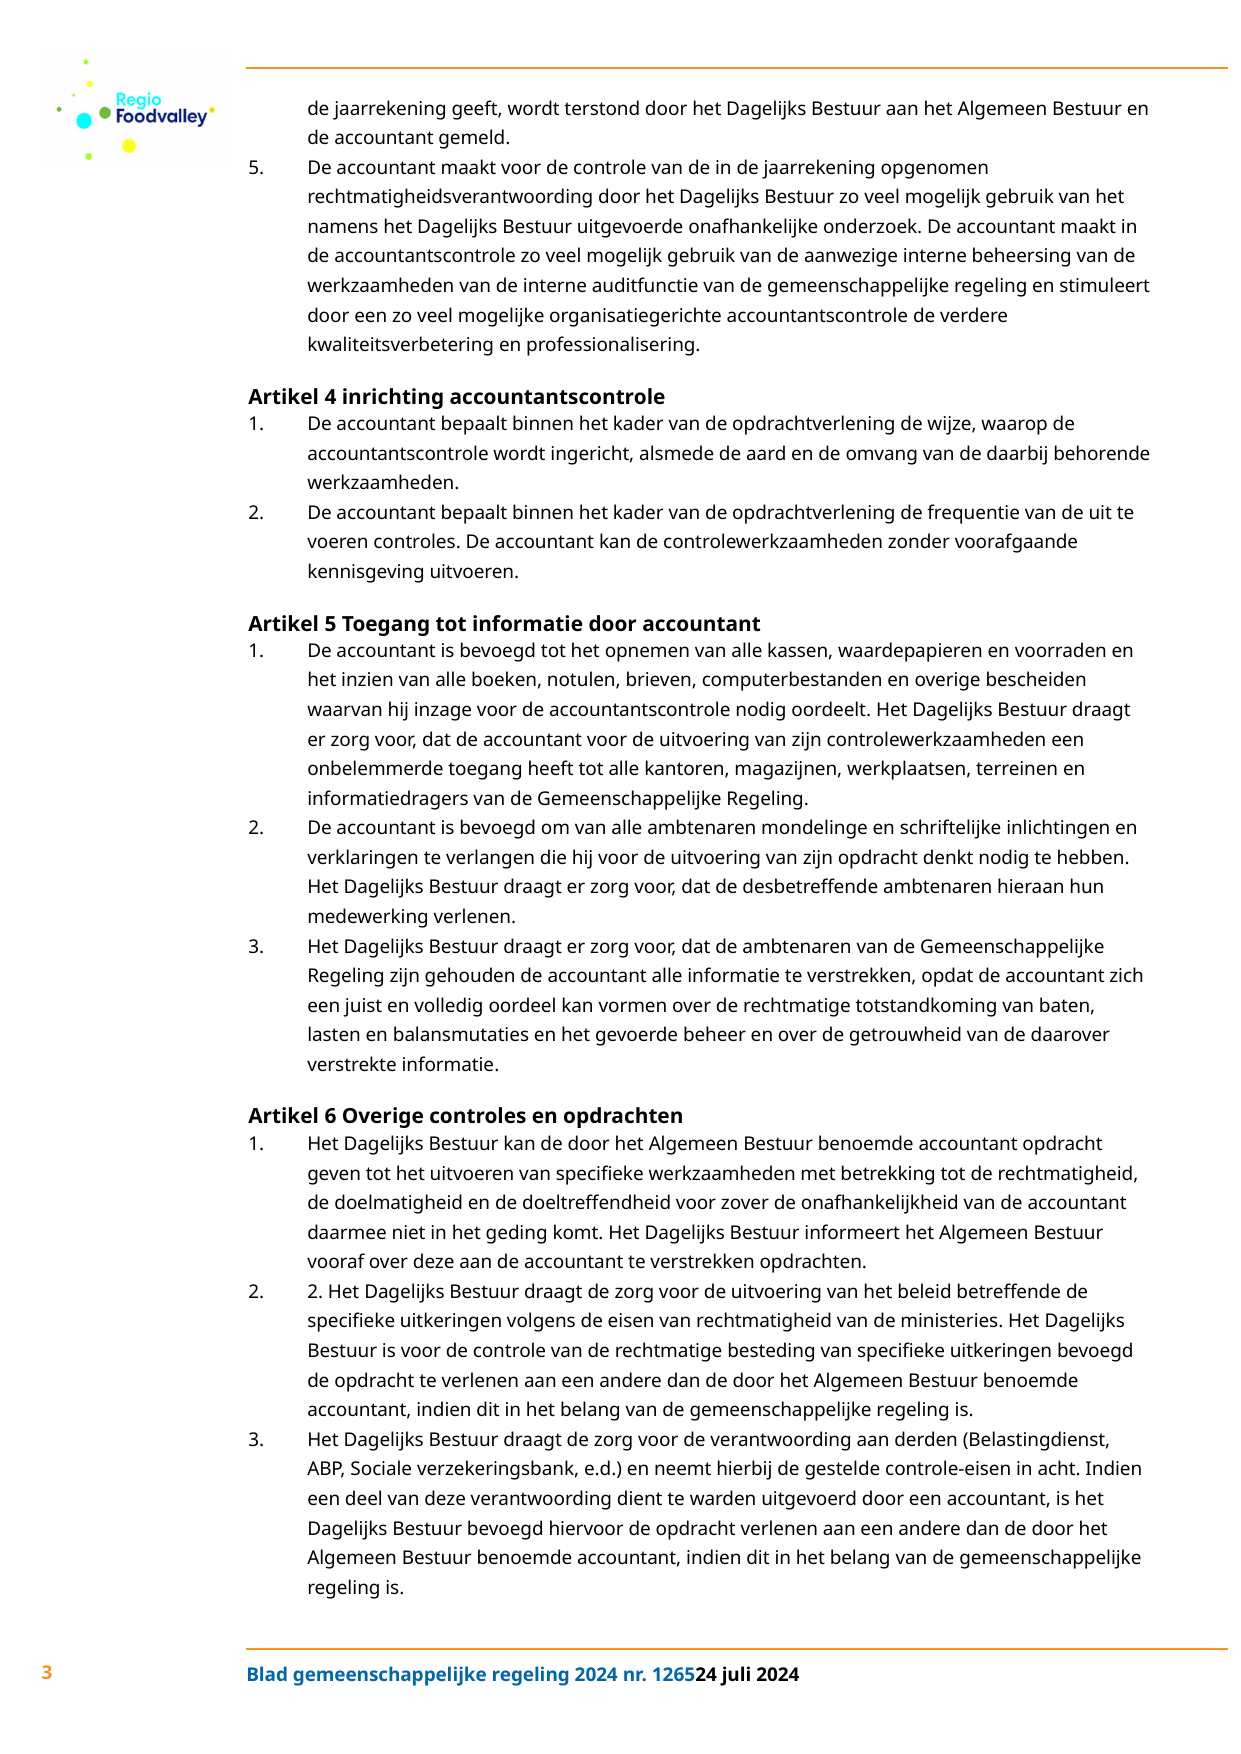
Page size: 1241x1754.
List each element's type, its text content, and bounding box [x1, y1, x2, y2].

list Het Dagelijks Bestuur draagt de zorg voor de verantwoording aan derden (Belastingdienst, ABP, Sociale verzekeringsbank, e.d.) en neemt hierbij de gestelde controle-eisen in acht. Indien een deel van deze verantwoording dient te warden uitgevoerd door een accountant, is het Dagelijks Bestuur bevoegd hiervoor de opdracht verlenen aan een andere dan de door het Algemeen Bestuur benoemde accountant, indien dit in het belang van de gemeenschappelijke regeling is. [248, 1426, 1152, 1599]
list Het Dagelijks Bestuur draagt er zorg voor, dat de ambtenaren van de Gemeenschappelijke Regeling zijn gehouden de accountant alle informatie te verstrekken, opdat de accountant zich een juist en volledig oordeel kan vormen over de rechtmatige totstandkoming van baten, lasten en balansmutaties en het gevoerde beheer en over de getrouwheid van de daarover verstrekte informatie. [248, 933, 1152, 1077]
list De accountant bepaalt binnen het kader van de opdrachtverlening de frequentie van de uit te voeren controles. De accountant kan de controlewerkzaamheden zonder voorafgaande kennisgeving uitvoeren. [248, 499, 1152, 584]
text Artikel 4 inrichting accountantscontrole [248, 382, 1152, 410]
list De accountant is bevoegd om van alle ambtenaren mondelinge en schriftelijke inlichtingen en verklaringen te verlangen die hij voor de uitvoering van zijn opdracht denkt nodig te hebben. Het Dagelijks Bestuur draagt er zorg voor, dat de desbetreffende ambtenaren hieraan hun medewerking verlenen. [248, 814, 1152, 929]
picture [41, 47, 231, 172]
text Artikel 6 Overige controles en opdrachten [248, 1102, 1152, 1130]
list De accountant is bevoegd tot het opnemen van alle kassen, waardepapieren en voorraden en het inzien van alle boeken, notulen, brieven, computerbestanden en overige bescheiden waarvan hij inzage voor de accountantscontrole nodig oordeelt. Het Dagelijks Bestuur draagt er zorg voor, dat de accountant voor de uitvoering van zijn controlewerkzaamheden een onbelemmerde toegang heeft tot alle kantoren, magazijnen, werkplaatsen, terreinen en informatiedragers van de Gemeenschappelijke Regeling. [248, 637, 1152, 811]
text Artikel 5 Toegang tot informatie door accountant [248, 609, 1152, 637]
list De accountant maakt voor de controle van de in de jaarrekening opgenomen rechtmatigheidsverantwoording door het Dagelijks Bestuur zo veel mogelijk gebruik van het namens het Dagelijks Bestuur uitgevoerde onafhankelijke onderzoek. De accountant maakt in de accountantscontrole zo veel mogelijk gebruik van de aanwezige interne beheersing van de werkzaamheden van de interne auditfunctie van de gemeenschappelijke regeling en stimuleert door een zo veel mogelijke organisatiegerichte accountantscontrole de verdere kwaliteitsverbetering en professionalisering. [248, 154, 1152, 357]
list de jaarrekening geeft, wordt terstond door het Dagelijks Bestuur aan het Algemeen Bestuur en de accountant gemeld. [248, 95, 1152, 150]
list 2. Het Dagelijks Bestuur draagt de zorg voor de uitvoering van het beleid betreffende de specifieke uitkeringen volgens de eisen van rechtmatigheid van de ministeries. Het Dagelijks Bestuur is voor de controle van de rechtmatige besteding van specifieke uitkeringen bevoegd de opdracht te verlenen aan een andere dan de door het Algemeen Bestuur benoemde accountant, indien dit in het belang van de gemeenschappelijke regeling is. [248, 1278, 1152, 1422]
list De accountant bepaalt binnen het kader van de opdrachtverlening de wijze, waarop de accountantscontrole wordt ingericht, alsmede de aard en de omvang van de daarbij behorende werkzaamheden. [248, 410, 1152, 495]
list Het Dagelijks Bestuur kan de door het Algemeen Bestuur benoemde accountant opdracht geven tot het uitvoeren van specifieke werkzaamheden met betrekking tot de rechtmatigheid, de doelmatigheid en de doeltreffendheid voor zover de onafhankelijkheid van de accountant daarmee niet in het geding komt. Het Dagelijks Bestuur informeert het Algemeen Bestuur vooraf over deze aan de accountant te verstrekken opdrachten. [248, 1130, 1152, 1274]
